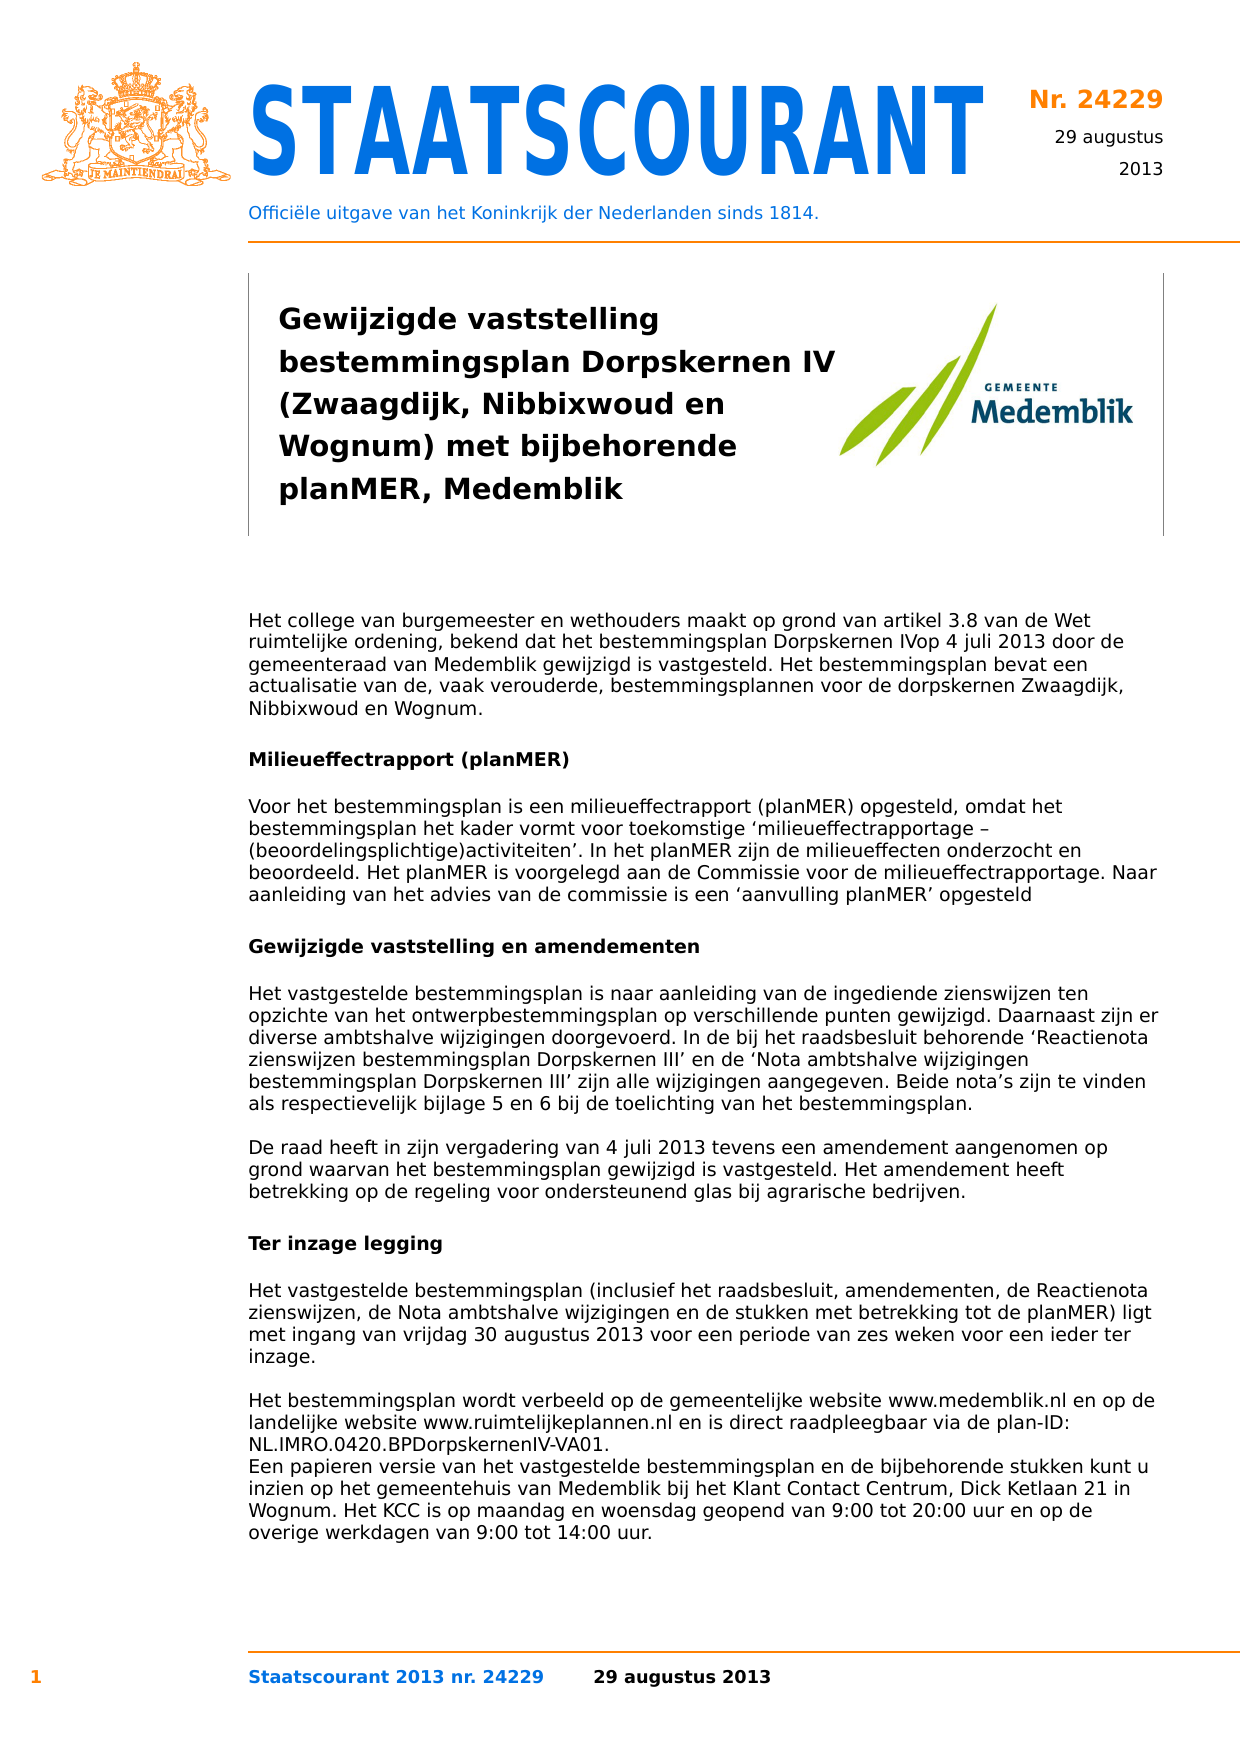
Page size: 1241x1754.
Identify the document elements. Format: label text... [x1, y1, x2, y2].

text Voor het bestemmingsplan is een milieueffectrapport (planMER) opgesteld, omdat het bestemmingsplan het kader vormt voor toekomstige ‘milieueffectrapportage – (beoordelingsplichtige)activiteiten’. In het planMER zijn de milieueffecten onderzocht en beoordeeld. Het planMER is voorgelegd aan de Commissie voor de milieueffectrapportage. Naar aanleiding van het advies van de commissie is een ‘aanvulling planMER’ opgesteld [248, 796, 1163, 906]
subtitle Gewijzigde vaststelling bestemmingsplan Dorpskernen IV (Zwaagdijk, Nibbixwoud en Wognum) met bijbehorende planMER, Medemblik [249, 273, 1163, 536]
subtitle Milieueffectrapport (planMER) [248, 749, 1163, 771]
text Het college van burgemeester en wethouders maakt op grond van artikel 3.8 van de Wet ruimtelijke ordening, bekend dat het bestemmingsplan Dorpskernen IVop 4 juli 2013 door de gemeenteraad van Medemblik gewijzigd is vastgesteld. Het bestemmingsplan bevat een actualisatie van de, vaak verouderde, bestemmingsplannen voor de dorpskernen Zwaagdijk, Nibbixwoud en Wognum. [248, 609, 1163, 719]
subtitle Ter inzage legging [248, 1233, 1163, 1255]
table_cell Officiële uitgave van het Koninkrijk der Nederlanden sinds 1814. [248, 203, 1240, 241]
picture [838, 302, 1134, 468]
text Het bestemmingsplan wordt verbeeld op de gemeentelijke website www.medemblik.nl en op de landelijke website www.ruimtelijkeplannen.nl en is direct raadpleegbaar via de plan-ID: NL.IMRO.0420.BPDorpskernenIV-VA01. [248, 1390, 1163, 1456]
text Het vastgestelde bestemmingsplan (inclusief het raadsbesluit, amendementen, de Reactienota zienswijzen, de Nota ambtshalve wijzigingen en de stukken met betrekking tot de planMER) ligt met ingang van vrijdag 30 augustus 2013 voor een periode van zes weken voor een ieder ter inzage. [248, 1280, 1163, 1368]
picture [41, 62, 231, 186]
text De raad heeft in zijn vergadering van 4 juli 2013 tevens een amendement aangenomen op grond waarvan het bestemmingsplan gewijzigd is vastgesteld. Het amendement heeft betrekking op de regeling voor ondersteunend glas bij agrarische bedrijven. [248, 1137, 1163, 1203]
table_cell 2013 [998, 153, 1240, 203]
table_header Nr. 24229 [998, 62, 1240, 121]
table_header STAATSCOURANT [248, 62, 998, 203]
text Een papieren versie van het vastgestelde bestemmingsplan en de bijbehorende stukken kunt u inzien op het gemeentehuis van Medemblik bij het Klant Contact Centrum, Dick Ketlaan 21 in Wognum. Het KCC is op maandag en woensdag geopend van 9:00 tot 20:00 uur en op de overige werkdagen van 9:00 tot 14:00 uur. [248, 1456, 1163, 1543]
text Het vastgestelde bestemmingsplan is naar aanleiding van de ingediende zienswijzen ten opzichte van het ontwerpbestemmingsplan op verschillende punten gewijzigd. Daarnaast zijn er diverse ambtshalve wijzigingen doorgevoerd. In de bij het raadsbesluit behorende ‘Reactienota zienswijzen bestemmingsplan Dorpskernen III’ en de ‘Nota ambtshalve wijzigingen bestemmingsplan Dorpskernen III’ zijn alle wijzigingen aangegeven. Beide nota’s zijn te vinden als respectievelijk bijlage 5 en 6 bij de toelichting van het bestemmingsplan. [248, 983, 1163, 1115]
subtitle Gewijzigde vaststelling en amendementen [248, 936, 1163, 958]
table_cell 29 augustus [998, 121, 1240, 153]
table_header [25, 62, 248, 241]
